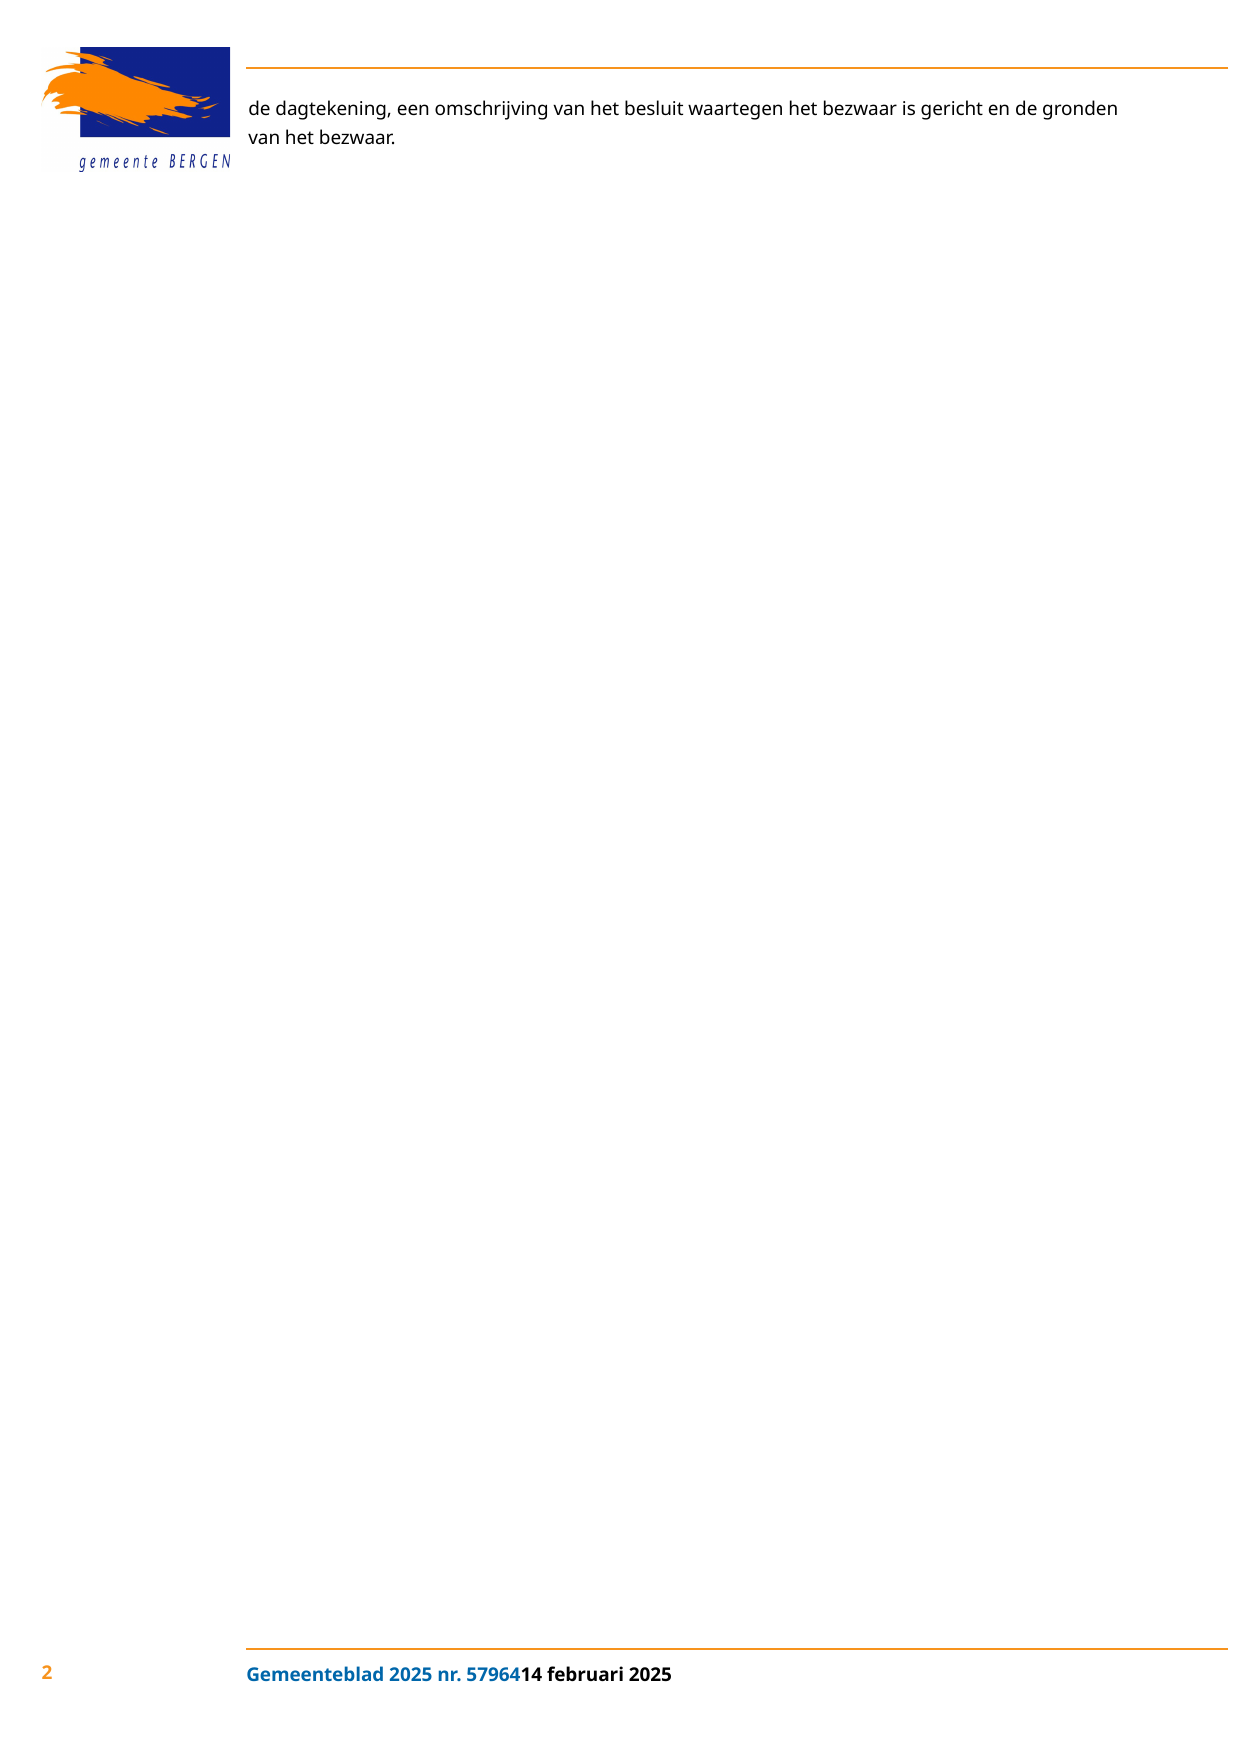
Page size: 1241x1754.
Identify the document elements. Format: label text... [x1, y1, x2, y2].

picture [41, 47, 231, 172]
text de dagtekening, een omschrijving van het besluit waartegen het bezwaar is gericht en de gronden van het bezwaar. [248, 95, 1152, 150]
